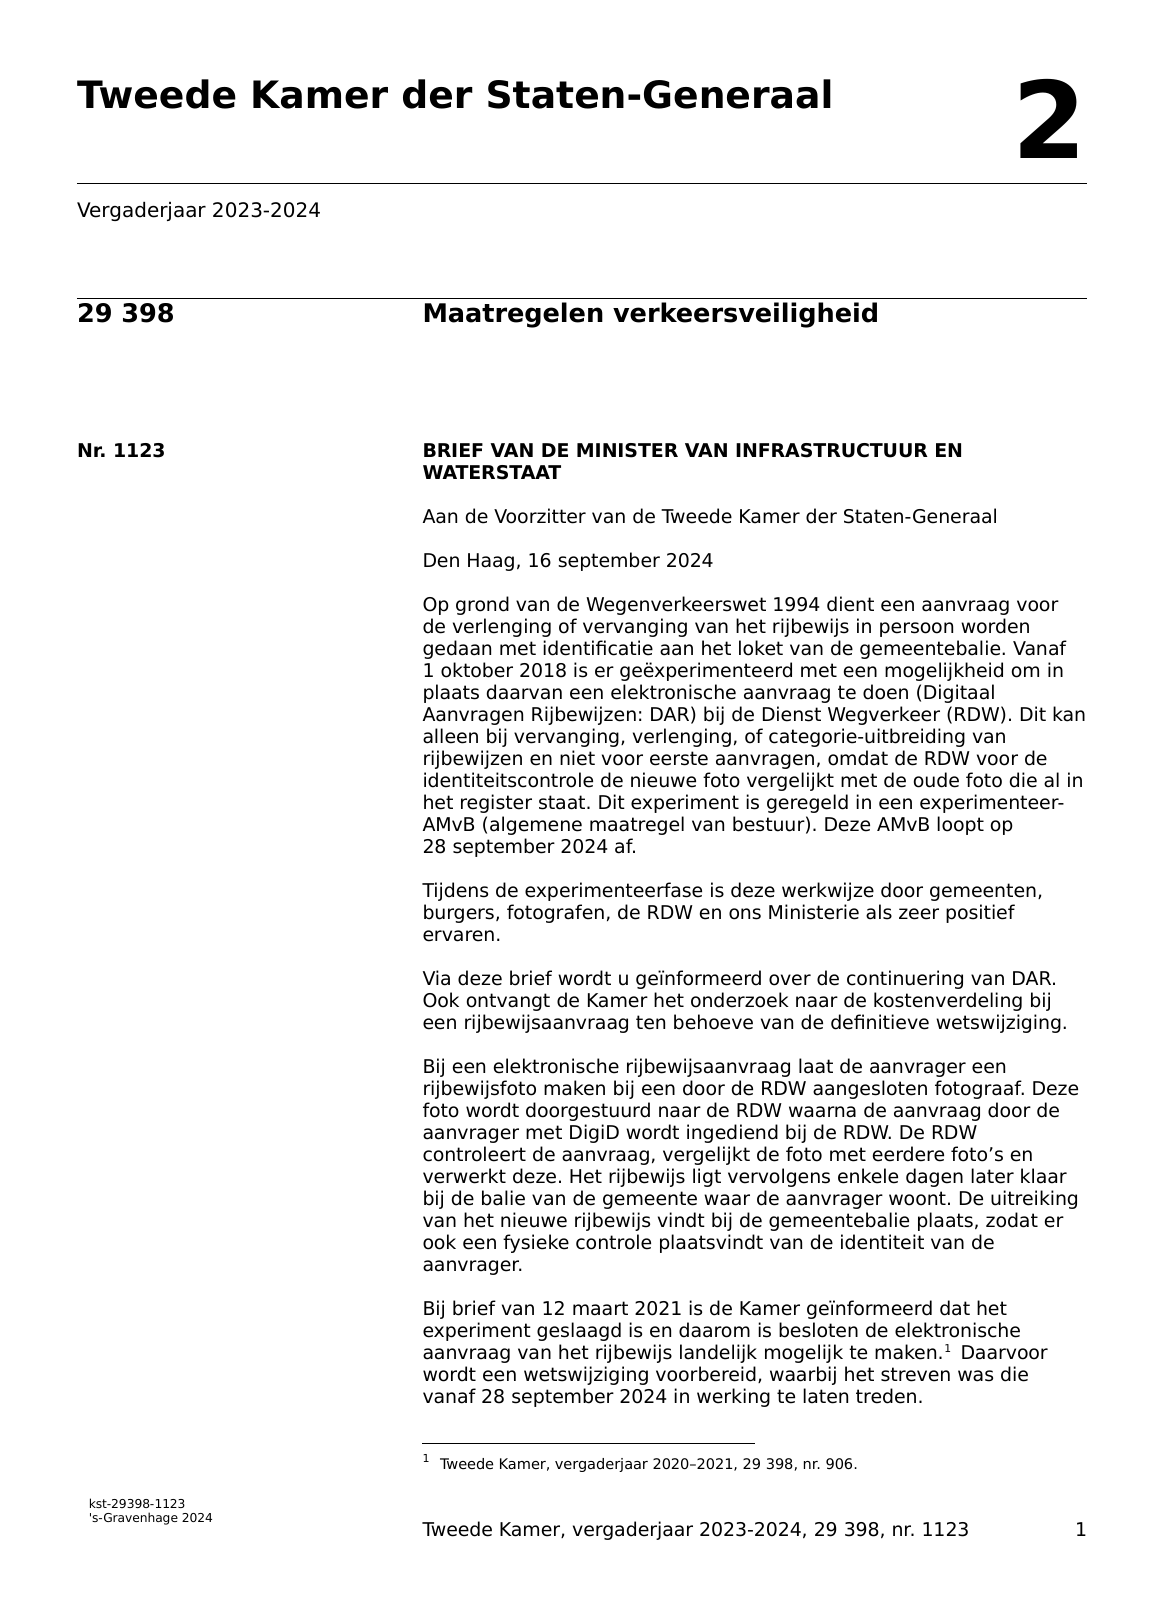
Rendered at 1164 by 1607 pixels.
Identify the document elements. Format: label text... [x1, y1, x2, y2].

text kst-29398-1123 [88, 1497, 323, 1511]
text Via deze brief wordt u geïnformeerd over de continuering van DAR. Ook ontvangt de Kamer het onderzoek naar de kostenverdeling bij een rijbewijsaanvraag ten behoeve van de definitieve wetswijziging. [422, 968, 1087, 1034]
table_header 2 [886, 59, 1087, 183]
text Tweede Kamer, vergaderjaar 2020–2021, 29 398, nr. 906. [422, 1452, 1087, 1474]
subtitle Nr. 1123 BRIEF VAN DE MINISTER VAN INFRASTRUCTUUR EN WATERSTAAT [77, 440, 1087, 484]
text 's-Gravenhage 2024 [88, 1511, 323, 1525]
text Den Haag, 16 september 2024 [422, 550, 1087, 572]
text Bij brief van 12 maart 2021 is de Kamer geïnformeerd dat het experiment geslaagd is en daarom is besloten de elektronische aanvraag van het rijbewijs landelijk mogelijk te maken. Daarvoor wordt een wetswijziging voorbereid, waarbij het streven was die vanaf 28 september 2024 in werking te laten treden. [422, 1298, 1087, 1408]
text Op grond van de Wegenverkeerswet 1994 dient een aanvraag voor de verlenging of vervanging van het rijbewijs in persoon worden gedaan met identificatie aan het loket van de gemeentebalie. Vanaf 1 oktober 2018 is er geëxperimenteerd met een mogelijkheid om in plaats daarvan een elektronische aanvraag te doen (Digitaal Aanvragen Rijbewijzen: DAR) bij de Dienst Wegverkeer (RDW). Dit kan alleen bij vervanging, verlenging, of categorie-uitbreiding van rijbewijzen en niet voor eerste aanvragen, omdat de RDW voor de identiteitscontrole de nieuwe foto vergelijkt met de oude foto die al in het register staat. Dit experiment is geregeld in een experimenteer-AMvB (algemene maatregel van bestuur). Deze AMvB loopt op 28 september 2024 af. [422, 594, 1087, 858]
text Aan de Voorzitter van de Tweede Kamer der Staten-Generaal [422, 506, 1087, 528]
text Tijdens de experimenteerfase is deze werkwijze door gemeenten, burgers, fotografen, de RDW en ons Ministerie als zeer positief ervaren. [422, 880, 1087, 946]
text Bij een elektronische rijbewijsaanvraag laat de aanvrager een rijbewijsfoto maken bij een door de RDW aangesloten fotograaf. Deze foto wordt doorgestuurd naar de RDW waarna de aanvraag door de aanvrager met DigiD wordt ingediend bij de RDW. De RDW controleert de aanvraag, vergelijkt de foto met eerdere foto’s en verwerkt deze. Het rijbewijs ligt vervolgens enkele dagen later klaar bij de balie van de gemeente waar de aanvrager woont. De uitreiking van het nieuwe rijbewijs vindt bij de gemeentebalie plaats, zodat er ook een fysieke controle plaatsvindt van de identiteit van de aanvrager. [422, 1056, 1087, 1276]
table_cell Vergaderjaar 2023-2024 [77, 184, 1087, 298]
table_header Tweede Kamer der Staten-Generaal [77, 59, 886, 183]
subtitle 29 398 Maatregelen verkeersveiligheid [77, 299, 1087, 329]
